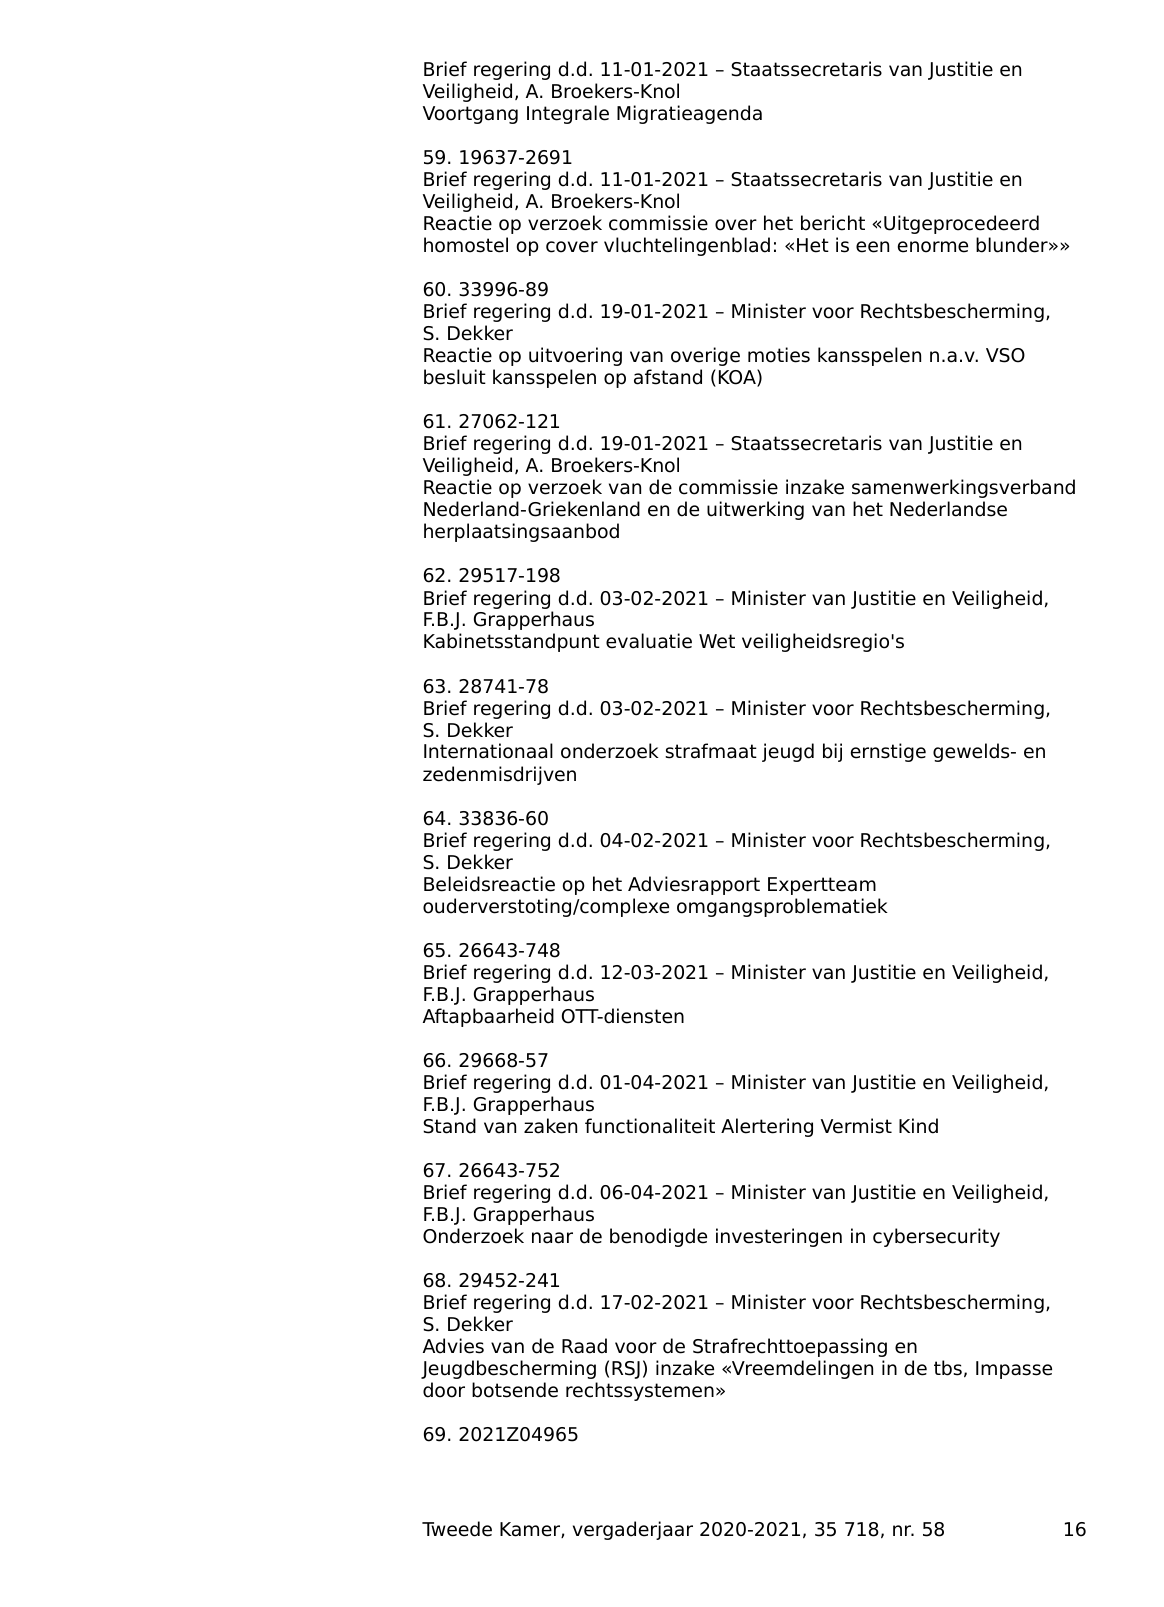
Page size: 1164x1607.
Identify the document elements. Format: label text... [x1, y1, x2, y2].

text 61. 27062-121 [422, 411, 1087, 433]
text 69. 2021Z04965 [422, 1424, 1087, 1446]
text 64. 33836-60 [422, 808, 1087, 829]
text 65. 26643-748 [422, 940, 1087, 962]
text 62. 29517-198 [422, 565, 1087, 587]
text 60. 33996-89 [422, 279, 1087, 301]
text Brief regering d.d. 19-01-2021 – Minister voor Rechtsbescherming, S. Dekker [422, 301, 1087, 345]
text Brief regering d.d. 11-01-2021 – Staatssecretaris van Justitie en Veiligheid, A. Broekers-Knol [422, 169, 1087, 213]
text Brief regering d.d. 17-02-2021 – Minister voor Rechtsbescherming, S. Dekker [422, 1292, 1087, 1336]
text Aftapbaarheid OTT-diensten [422, 1006, 1087, 1028]
text 66. 29668-57 [422, 1050, 1087, 1072]
text 63. 28741-78 [422, 676, 1087, 697]
text Onderzoek naar de benodigde investeringen in cybersecurity [422, 1226, 1087, 1248]
text Brief regering d.d. 01-04-2021 – Minister van Justitie en Veiligheid, F.B.J. Grapperhaus [422, 1072, 1087, 1116]
text Reactie op verzoek van de commissie inzake samenwerkingsverband Nederland-Griekenland en de uitwerking van het Nederlandse herplaatsingsaanbod [422, 477, 1087, 543]
text Brief regering d.d. 04-02-2021 – Minister voor Rechtsbescherming, S. Dekker [422, 829, 1087, 873]
text Brief regering d.d. 12-03-2021 – Minister van Justitie en Veiligheid, F.B.J. Grapperhaus [422, 962, 1087, 1006]
text Brief regering d.d. 06-04-2021 – Minister van Justitie en Veiligheid, F.B.J. Grapperhaus [422, 1182, 1087, 1226]
text Kabinetsstandpunt evaluatie Wet veiligheidsregio's [422, 631, 1087, 653]
text 59. 19637-2691 [422, 147, 1087, 169]
text Stand van zaken functionaliteit Alertering Vermist Kind [422, 1116, 1087, 1138]
text Brief regering d.d. 03-02-2021 – Minister van Justitie en Veiligheid, F.B.J. Grapperhaus [422, 587, 1087, 631]
text Internationaal onderzoek strafmaat jeugd bij ernstige gewelds- en zedenmisdrijven [422, 741, 1087, 785]
text Brief regering d.d. 19-01-2021 – Staatssecretaris van Justitie en Veiligheid, A. Broekers-Knol [422, 433, 1087, 477]
text Brief regering d.d. 03-02-2021 – Minister voor Rechtsbescherming, S. Dekker [422, 697, 1087, 741]
text 68. 29452-241 [422, 1270, 1087, 1292]
text Reactie op uitvoering van overige moties kansspelen n.a.v. VSO besluit kansspelen op afstand (KOA) [422, 345, 1087, 389]
text Voortgang Integrale Migratieagenda [422, 103, 1087, 125]
text Brief regering d.d. 11-01-2021 – Staatssecretaris van Justitie en Veiligheid, A. Broekers-Knol [422, 59, 1087, 103]
text Reactie op verzoek commissie over het bericht «Uitgeprocedeerd homostel op cover vluchtelingenblad: «Het is een enorme blunder»» [422, 213, 1087, 257]
text 67. 26643-752 [422, 1160, 1087, 1182]
text Beleidsreactie op het Adviesrapport Expertteam ouderverstoting/complexe omgangsproblematiek [422, 873, 1087, 917]
text Advies van de Raad voor de Strafrechttoepassing en Jeugdbescherming (RSJ) inzake «Vreemdelingen in de tbs, Impasse door botsende rechtssystemen» [422, 1336, 1087, 1402]
